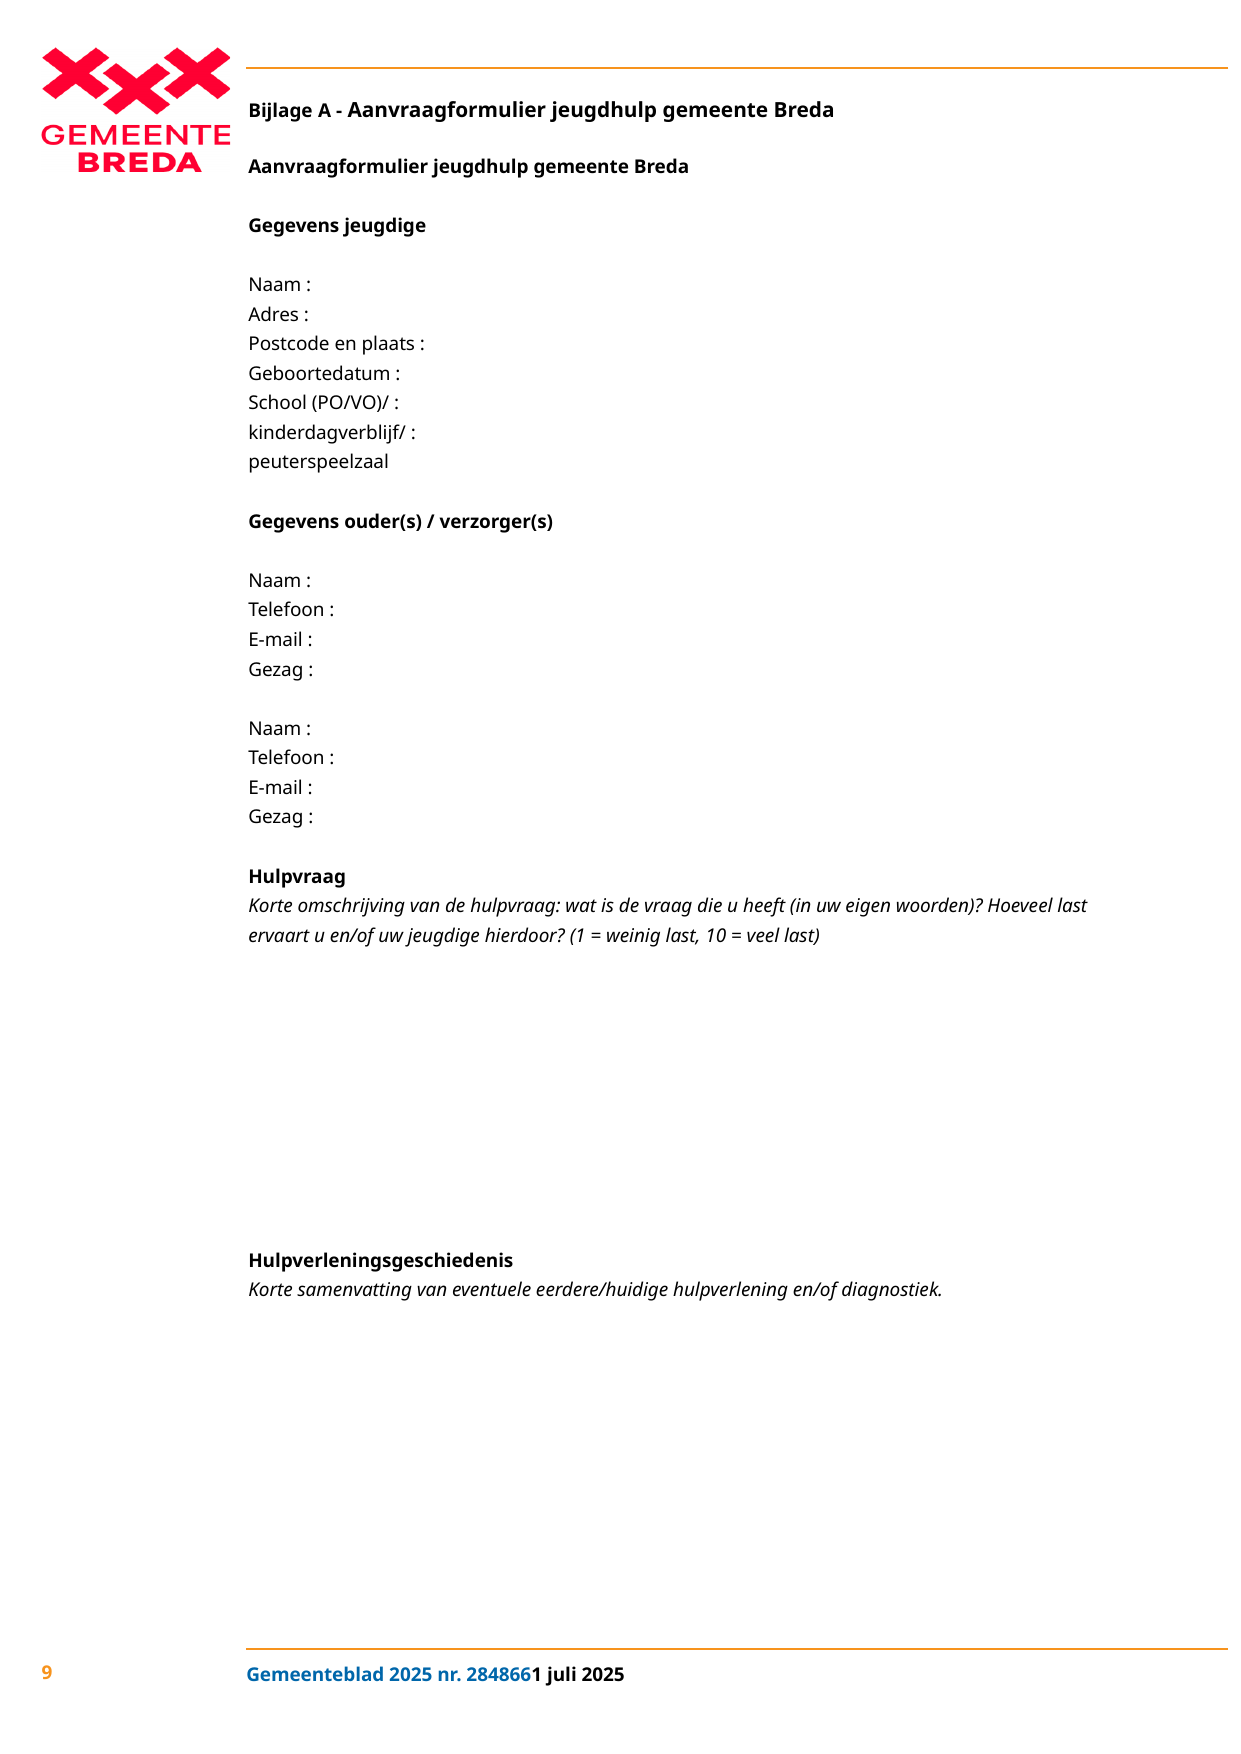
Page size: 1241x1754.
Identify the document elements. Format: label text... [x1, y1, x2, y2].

text peuterspeelzaal [248, 449, 1152, 474]
text Korte samenvatting van eventuele eerdere/huidige hulpverlening en/of diagnostiek. [248, 1277, 1152, 1302]
text E-mail : [248, 626, 1152, 652]
text Gegevens ouder(s) / verzorger(s) [248, 508, 1152, 534]
text Gezag : [248, 804, 1152, 829]
text School (PO/VO)/ : [248, 389, 1152, 415]
text kinderdagverblijf/ : [248, 419, 1152, 445]
text Bijlage A - Aanvraagformulier jeugdhulp gemeente Breda [248, 95, 1152, 123]
text Korte omschrijving van de hulpvraag: wat is de vraag die u heeft (in uw eigen woorden)? Hoeveel last ervaart u en/of uw jeugdige hierdoor? (1 = weinig last, 10 = veel last) [248, 892, 1152, 948]
text E-mail : [248, 774, 1152, 800]
text Telefoon : [248, 744, 1152, 770]
text Geboortedatum : [248, 360, 1152, 386]
text Adres : [248, 301, 1152, 327]
text Telefoon : [248, 597, 1152, 622]
picture [41, 47, 231, 172]
text Gezag : [248, 656, 1152, 682]
text Hulpvraag [248, 863, 1152, 889]
table_header [248, 981, 1152, 1214]
text Naam : [248, 715, 1152, 741]
text Hulpverleningsgeschiedenis [248, 1247, 1152, 1273]
table_header [248, 1336, 1152, 1569]
text Naam : [248, 271, 1152, 297]
text Postcode en plaats : [248, 330, 1152, 356]
text Gegevens jeugdige [248, 212, 1152, 238]
text Naam : [248, 567, 1152, 593]
text Aanvraagformulier jeugdhulp gemeente Breda [248, 153, 1152, 179]
